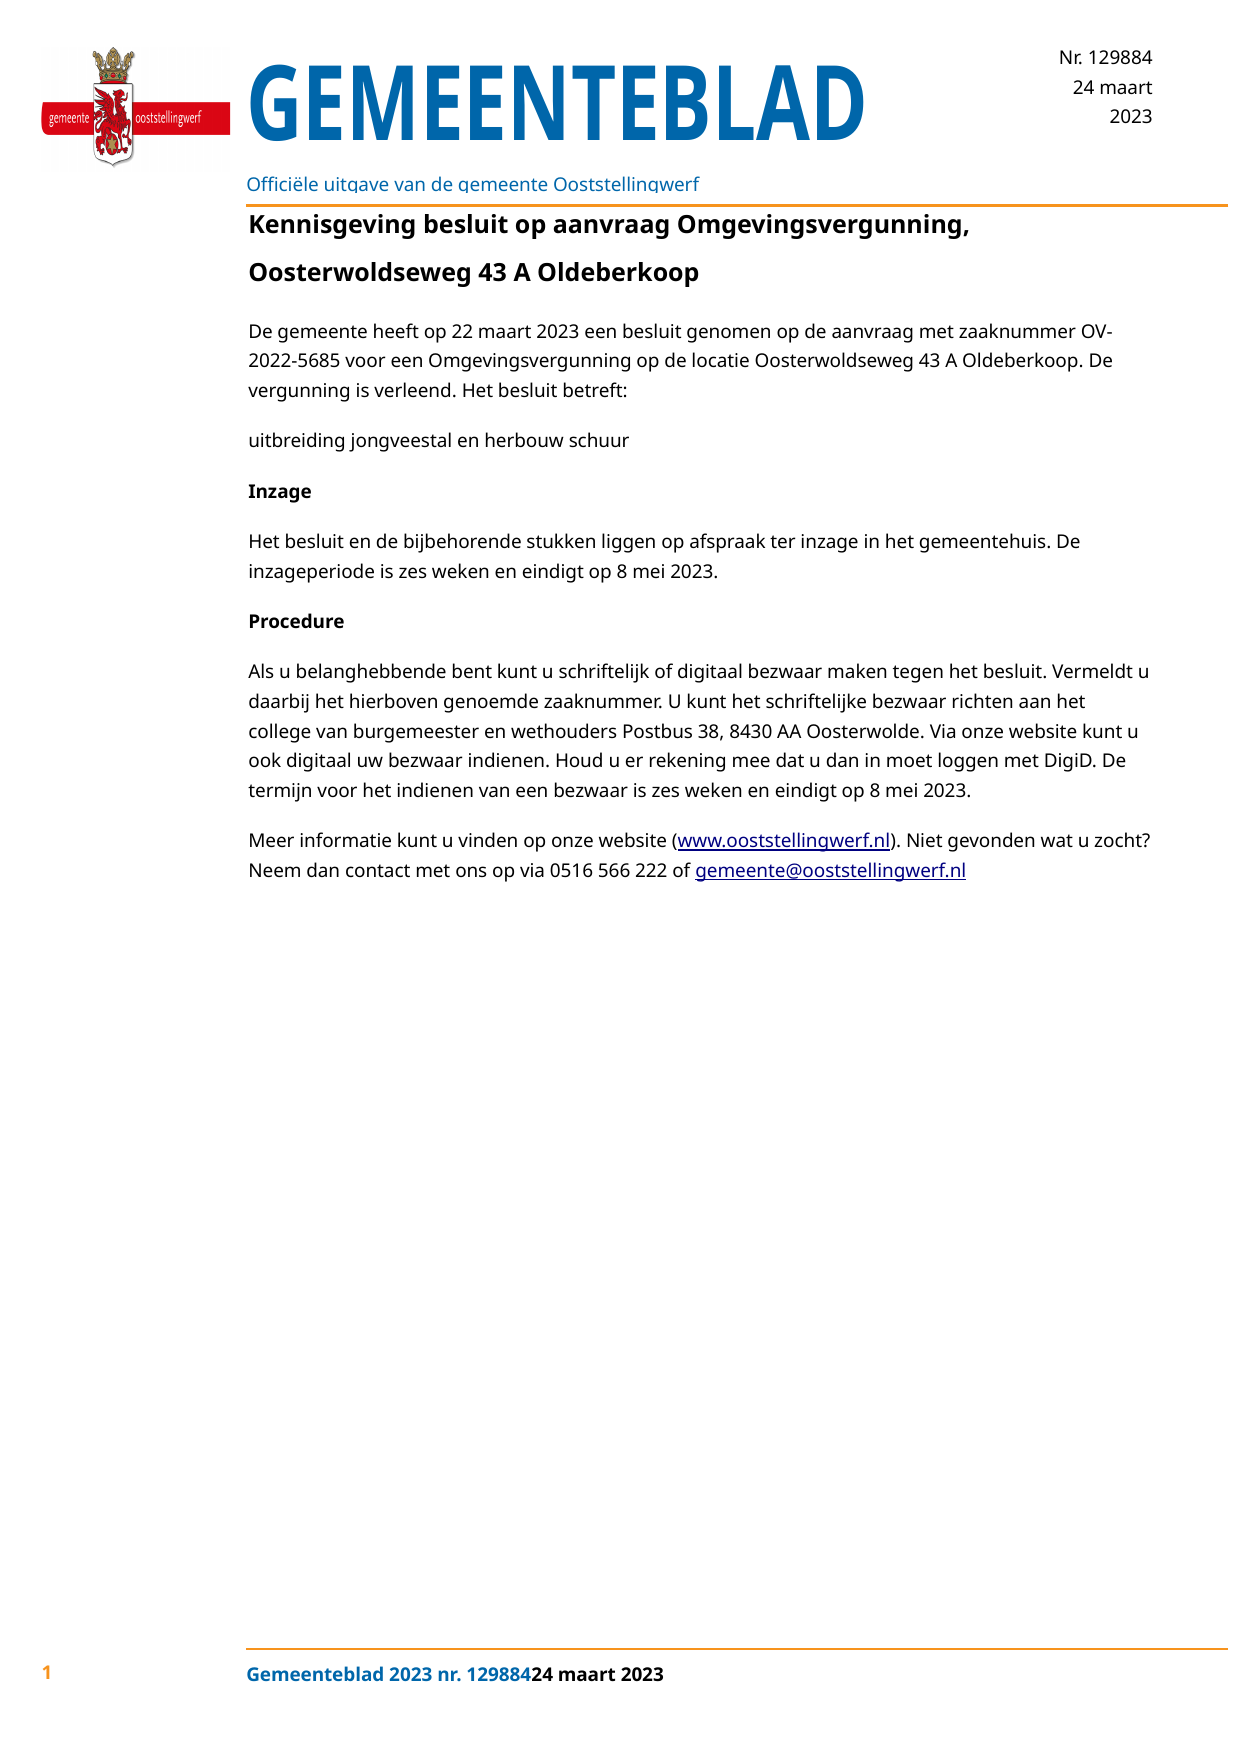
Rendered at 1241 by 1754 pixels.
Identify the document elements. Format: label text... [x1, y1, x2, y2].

text Meer informatie kunt u vinden op onze website (www.ooststellingwerf.nl). Niet gevonden wat u zocht? Neem dan contact met ons op via 0516 566 222 of gemeente@ooststellingwerf.nl [248, 827, 1152, 883]
text Het besluit en de bijbehorende stukken liggen op afspraak ter inzage in het gemeentehuis. De inzageperiode is zes weken en eindigt op 8 mei 2023. [248, 528, 1152, 584]
text De gemeente heeft op 22 maart 2023 een besluit genomen op de aanvraag met zaaknummer OV-2022-5685 voor een Omgevingsvergunning op de locatie Oosterwoldseweg 43 A Oldeberkoop. De vergunning is verleend. Het besluit betreft: [248, 318, 1152, 403]
text Inzage [248, 478, 1152, 504]
picture [41, 47, 231, 172]
text uitbreiding jongveestal en herbouw schuur [248, 427, 1152, 453]
text Kennisgeving besluit op aanvraag Omgevingsvergunning, Oosterwoldseweg 43 A Oldeberkoop [248, 207, 1152, 288]
text Procedure [248, 608, 1152, 634]
text Als u belanghebbende bent kunt u schriftelijk of digitaal bezwaar maken tegen het besluit. Vermeldt u daarbij het hierboven genoemde zaaknummer. U kunt het schriftelijke bezwaar richten aan het college van burgemeester en wethouders Postbus 38, 8430 AA Oosterwolde. Via onze website kunt u ook digitaal uw bezwaar indienen. Houd u er rekening mee dat u dan in moet loggen met DigiD. De termijn voor het indienen van een bezwaar is zes weken en eindigt op 8 mei 2023. [248, 659, 1152, 803]
